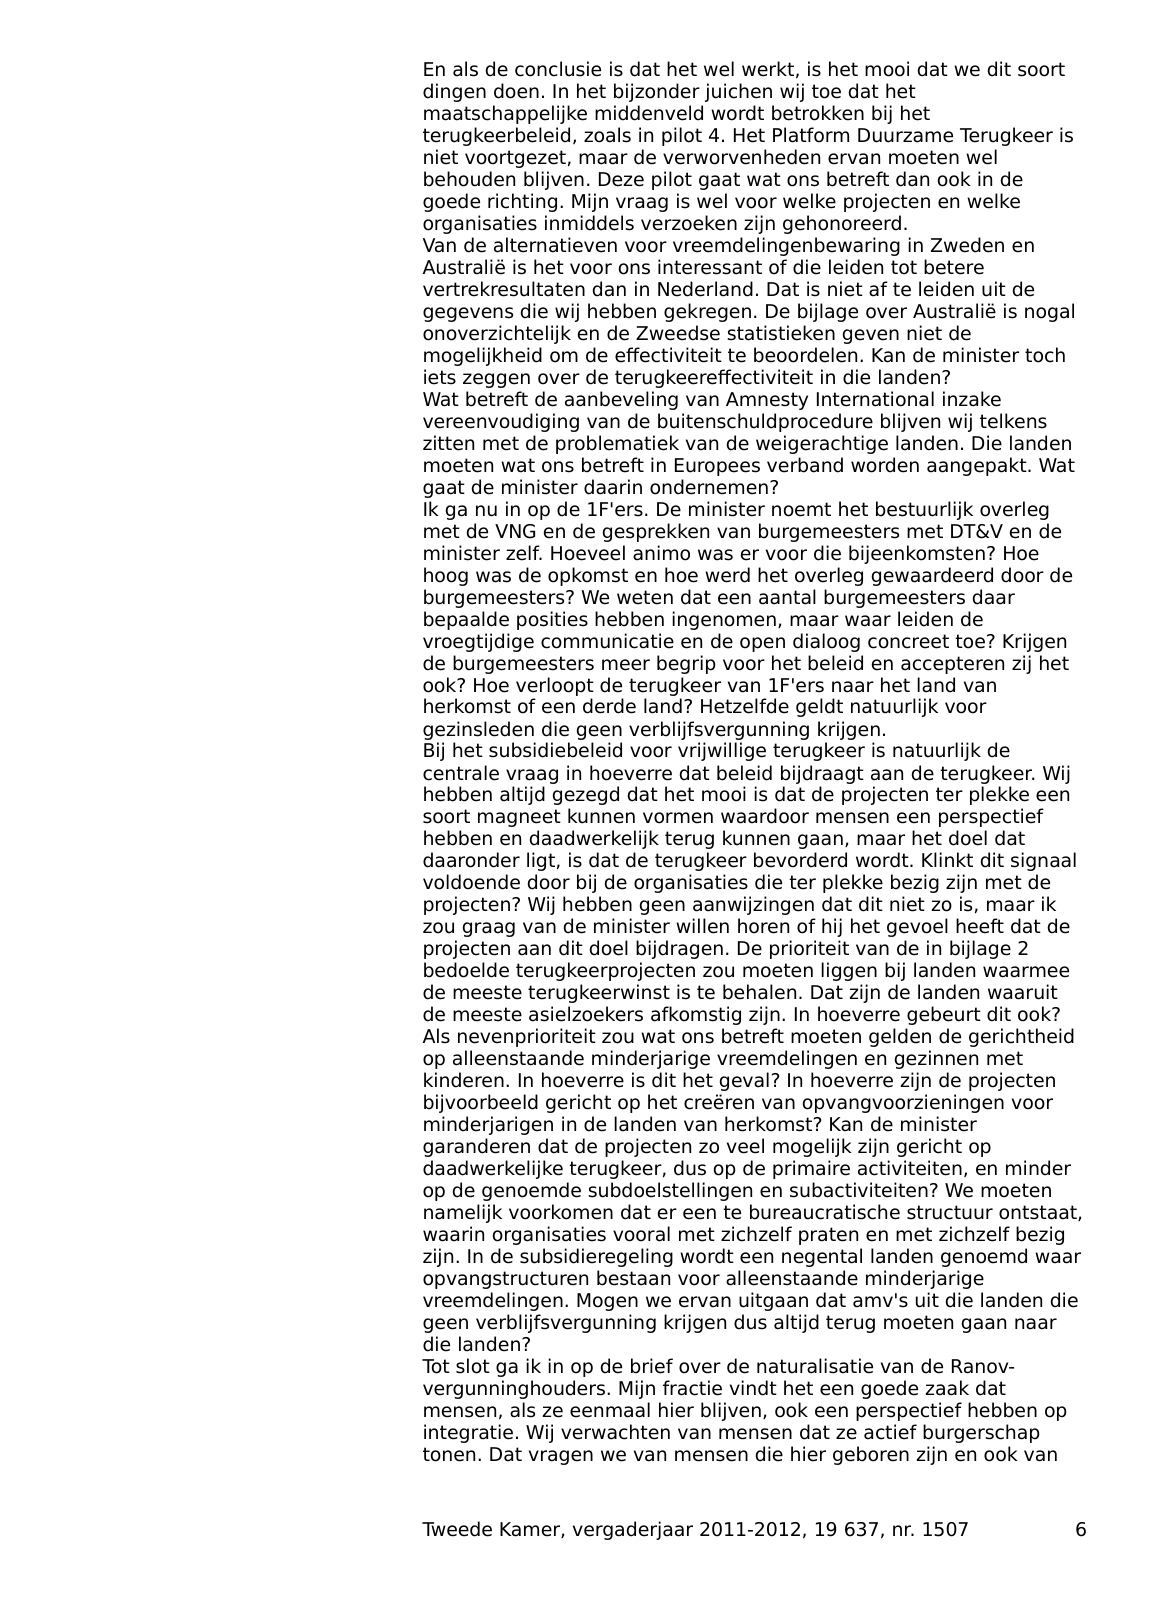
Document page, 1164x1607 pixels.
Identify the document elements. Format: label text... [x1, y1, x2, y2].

text Als nevenprioriteit zou wat ons betreft moeten gelden de gerichtheid op alleenstaande minderjarige vreemdelingen en gezinnen met kinderen. In hoeverre is dit het geval? In hoeverre zijn de projecten bijvoorbeeld gericht op het creëren van opvangvoorzieningen voor minderjarigen in de landen van herkomst? Kan de minister garanderen dat de projecten zo veel mogelijk zijn gericht op daadwerkelijke terugkeer, dus op de primaire activiteiten, en minder op de genoemde subdoelstellingen en subactiviteiten? We moeten namelijk voorkomen dat er een te bureaucratische structuur ontstaat, waarin organisaties vooral met zichzelf praten en met zichzelf bezig zijn. In de subsidieregeling wordt een negental landen genoemd waar opvangstructuren bestaan voor alleenstaande minderjarige vreemdelingen. Mogen we ervan uitgaan dat amv's uit die landen die geen verblijfsvergunning krijgen dus altijd terug moeten gaan naar die landen? [422, 1026, 1087, 1356]
text Wat betreft de aanbeveling van Amnesty International inzake vereenvoudiging van de buitenschuldprocedure blijven wij telkens zitten met de problematiek van de weigerachtige landen. Die landen moeten wat ons betreft in Europees verband worden aangepakt. Wat gaat de minister daarin ondernemen? [422, 389, 1087, 499]
text Van de alternatieven voor vreemdelingenbewaring in Zweden en Australië is het voor ons interessant of die leiden tot betere vertrekresultaten dan in Nederland. Dat is niet af te leiden uit de gegevens die wij hebben gekregen. De bijlage over Australië is nogal onoverzichtelijk en de Zweedse statistieken geven niet de mogelijkheid om de effectiviteit te beoordelen. Kan de minister toch iets zeggen over de terugkeereffectiviteit in die landen? [422, 235, 1087, 389]
text Tot slot ga ik in op de brief over de naturalisatie van de Ranov-vergunninghouders. Mijn fractie vindt het een goede zaak dat mensen, als ze eenmaal hier blijven, ook een perspectief hebben op integratie. Wij verwachten van mensen dat ze actief burgerschap tonen. Dat vragen we van mensen die hier geboren zijn en ook van [422, 1356, 1087, 1466]
text Bij het subsidiebeleid voor vrijwillige terugkeer is natuurlijk de centrale vraag in hoeverre dat beleid bijdraagt aan de terugkeer. Wij hebben altijd gezegd dat het mooi is dat de projecten ter plekke een soort magneet kunnen vormen waardoor mensen een perspectief hebben en daadwerkelijk terug kunnen gaan, maar het doel dat daaronder ligt, is dat de terugkeer bevorderd wordt. Klinkt dit signaal voldoende door bij de organisaties die ter plekke bezig zijn met de projecten? Wij hebben geen aanwijzingen dat dit niet zo is, maar ik zou graag van de minister willen horen of hij het gevoel heeft dat de projecten aan dit doel bijdragen. De prioriteit van de in bijlage 2 bedoelde terugkeerprojecten zou moeten liggen bij landen waarmee de meeste terugkeerwinst is te behalen. Dat zijn de landen waaruit de meeste asielzoekers afkomstig zijn. In hoeverre gebeurt dit ook? [422, 740, 1087, 1026]
text Ik ga nu in op de 1F'ers. De minister noemt het bestuurlijk overleg met de VNG en de gesprekken van burgemeesters met DT&V en de minister zelf. Hoeveel animo was er voor die bijeenkomsten? Hoe hoog was de opkomst en hoe werd het overleg gewaardeerd door de burgemeesters? We weten dat een aantal burgemeesters daar bepaalde posities hebben ingenomen, maar waar leiden de vroegtijdige communicatie en de open dialoog concreet toe? Krijgen de burgemeesters meer begrip voor het beleid en accepteren zij het ook? Hoe verloopt de terugkeer van 1F'ers naar het land van herkomst of een derde land? Hetzelfde geldt natuurlijk voor gezinsleden die geen verblijfsvergunning krijgen. [422, 499, 1087, 740]
text En als de conclusie is dat het wel werkt, is het mooi dat we dit soort dingen doen. In het bijzonder juichen wij toe dat het maatschappelijke middenveld wordt betrokken bij het terugkeerbeleid, zoals in pilot 4. Het Platform Duurzame Terugkeer is niet voortgezet, maar de verworvenheden ervan moeten wel behouden blijven. Deze pilot gaat wat ons betreft dan ook in de goede richting. Mijn vraag is wel voor welke projecten en welke organisaties inmiddels verzoeken zijn gehonoreerd. [422, 59, 1087, 235]
